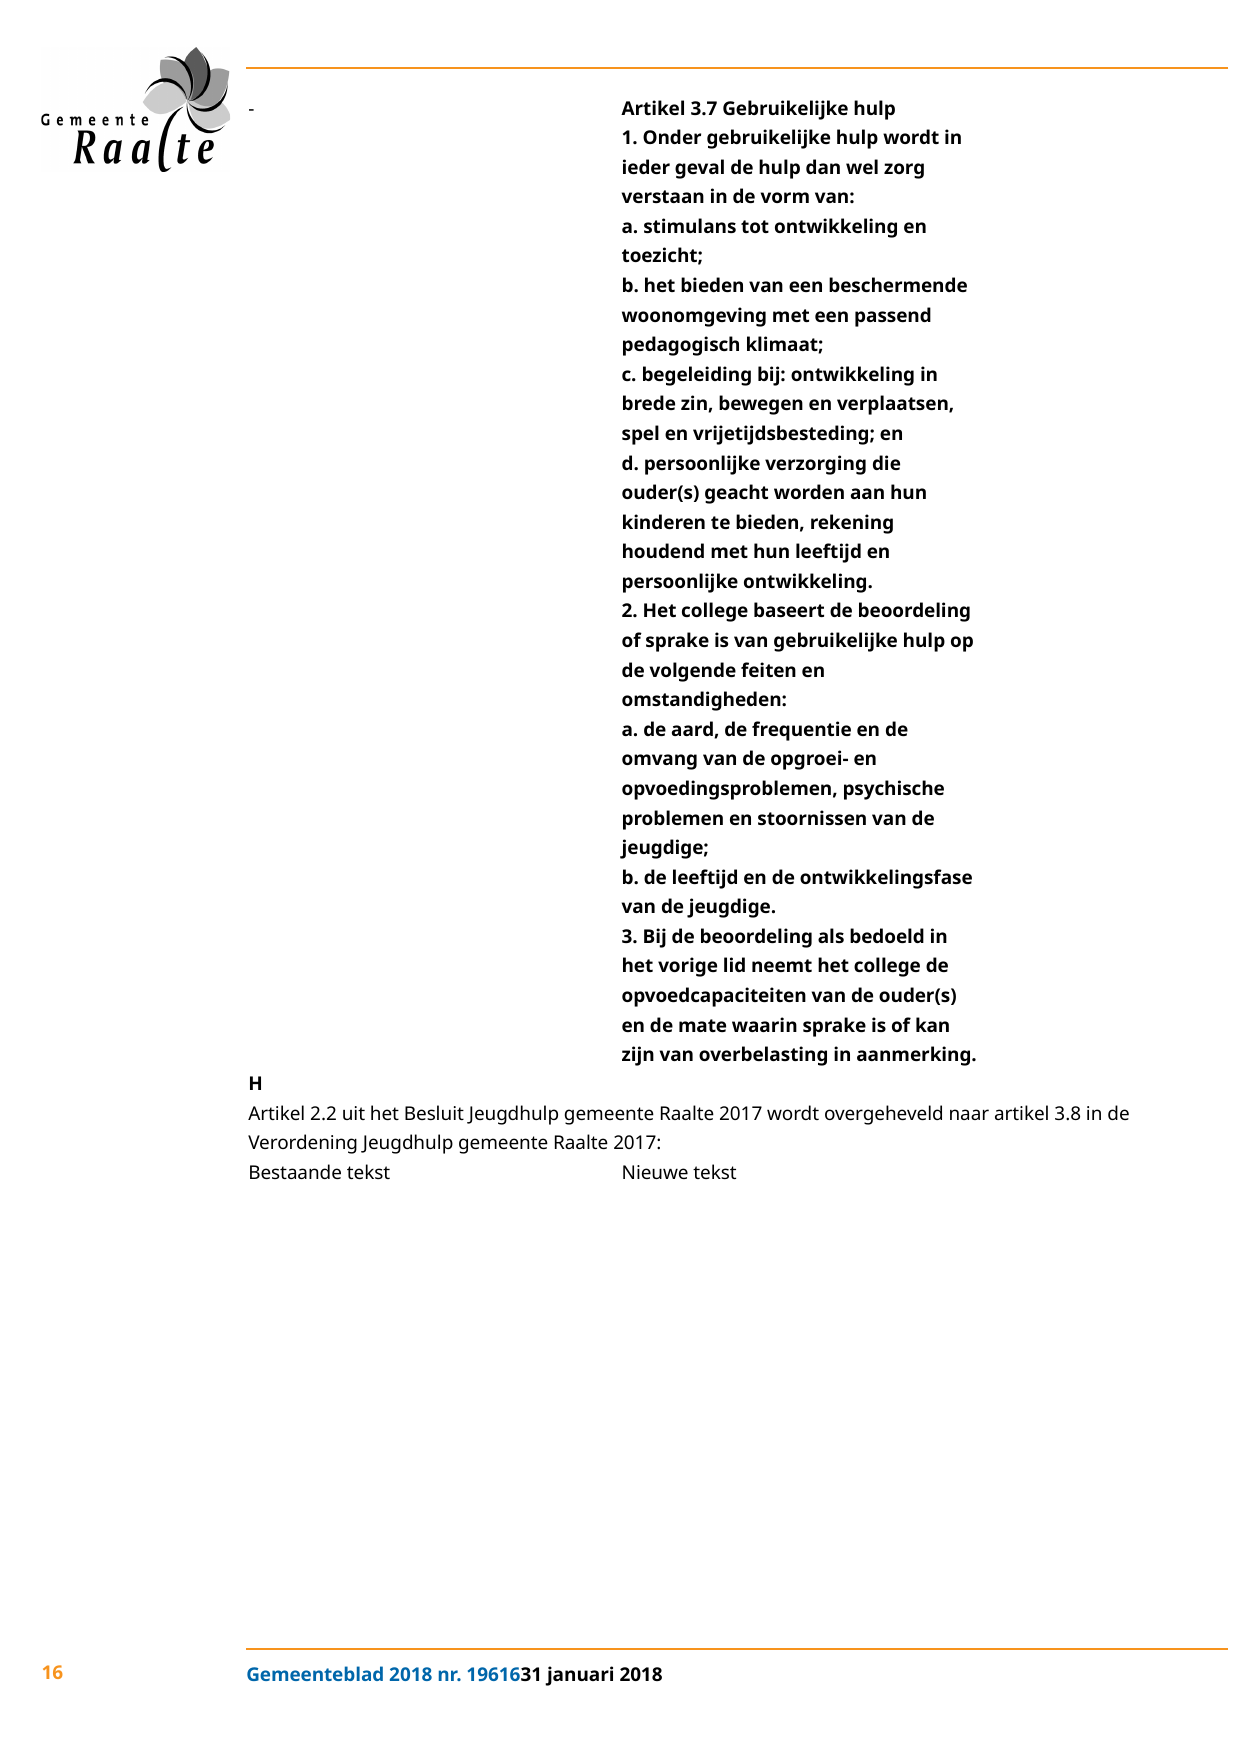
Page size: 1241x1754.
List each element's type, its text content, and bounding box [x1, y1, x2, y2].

picture [41, 47, 231, 172]
table_header Bestaande tekst [248, 1159, 621, 1185]
table_cell - [248, 95, 621, 1067]
table_cell Artikel 3.7 Gebruikelijke hulp 1. Onder gebruikelijke hulp wordt in ieder geval de hulp dan wel zorg verstaan in de vorm van: a. stimulans tot ontwikkeling en toezicht; b. het bieden van een beschermende woonomgeving met een passend pedagogisch klimaat; c. begeleiding bij: ontwikkeling in brede zin, bewegen en verplaatsen, spel en vrijetijdsbesteding; en d. persoonlijke verzorging die ouder(s) geacht worden aan hun kinderen te bieden, rekening houdend met hun leeftijd en persoonlijke ontwikkeling. 2. Het college baseert de beoordeling of sprake is van gebruikelijke hulp op de volgende feiten en omstandigheden: a. de aard, de frequentie en de omvang van de opgroei- en opvoedingsproblemen, psychische problemen en stoornissen van de jeugdige; b. de leeftijd en de ontwikkelingsfase van de jeugdige. 3. Bij de beoordeling als bedoeld in het vorige lid neemt het college de opvoedcapaciteiten van de ouder(s) en de mate waarin sprake is of kan zijn van overbelasting in aanmerking. [621, 95, 980, 1067]
table_header Nieuwe tekst [621, 1159, 1152, 1185]
text H [248, 1070, 1152, 1096]
text Artikel 2.2 uit het Besluit Jeugdhulp gemeente Raalte 2017 wordt overgeheveld naar artikel 3.8 in de Verordening Jeugdhulp gemeente Raalte 2017: [248, 1100, 1152, 1155]
